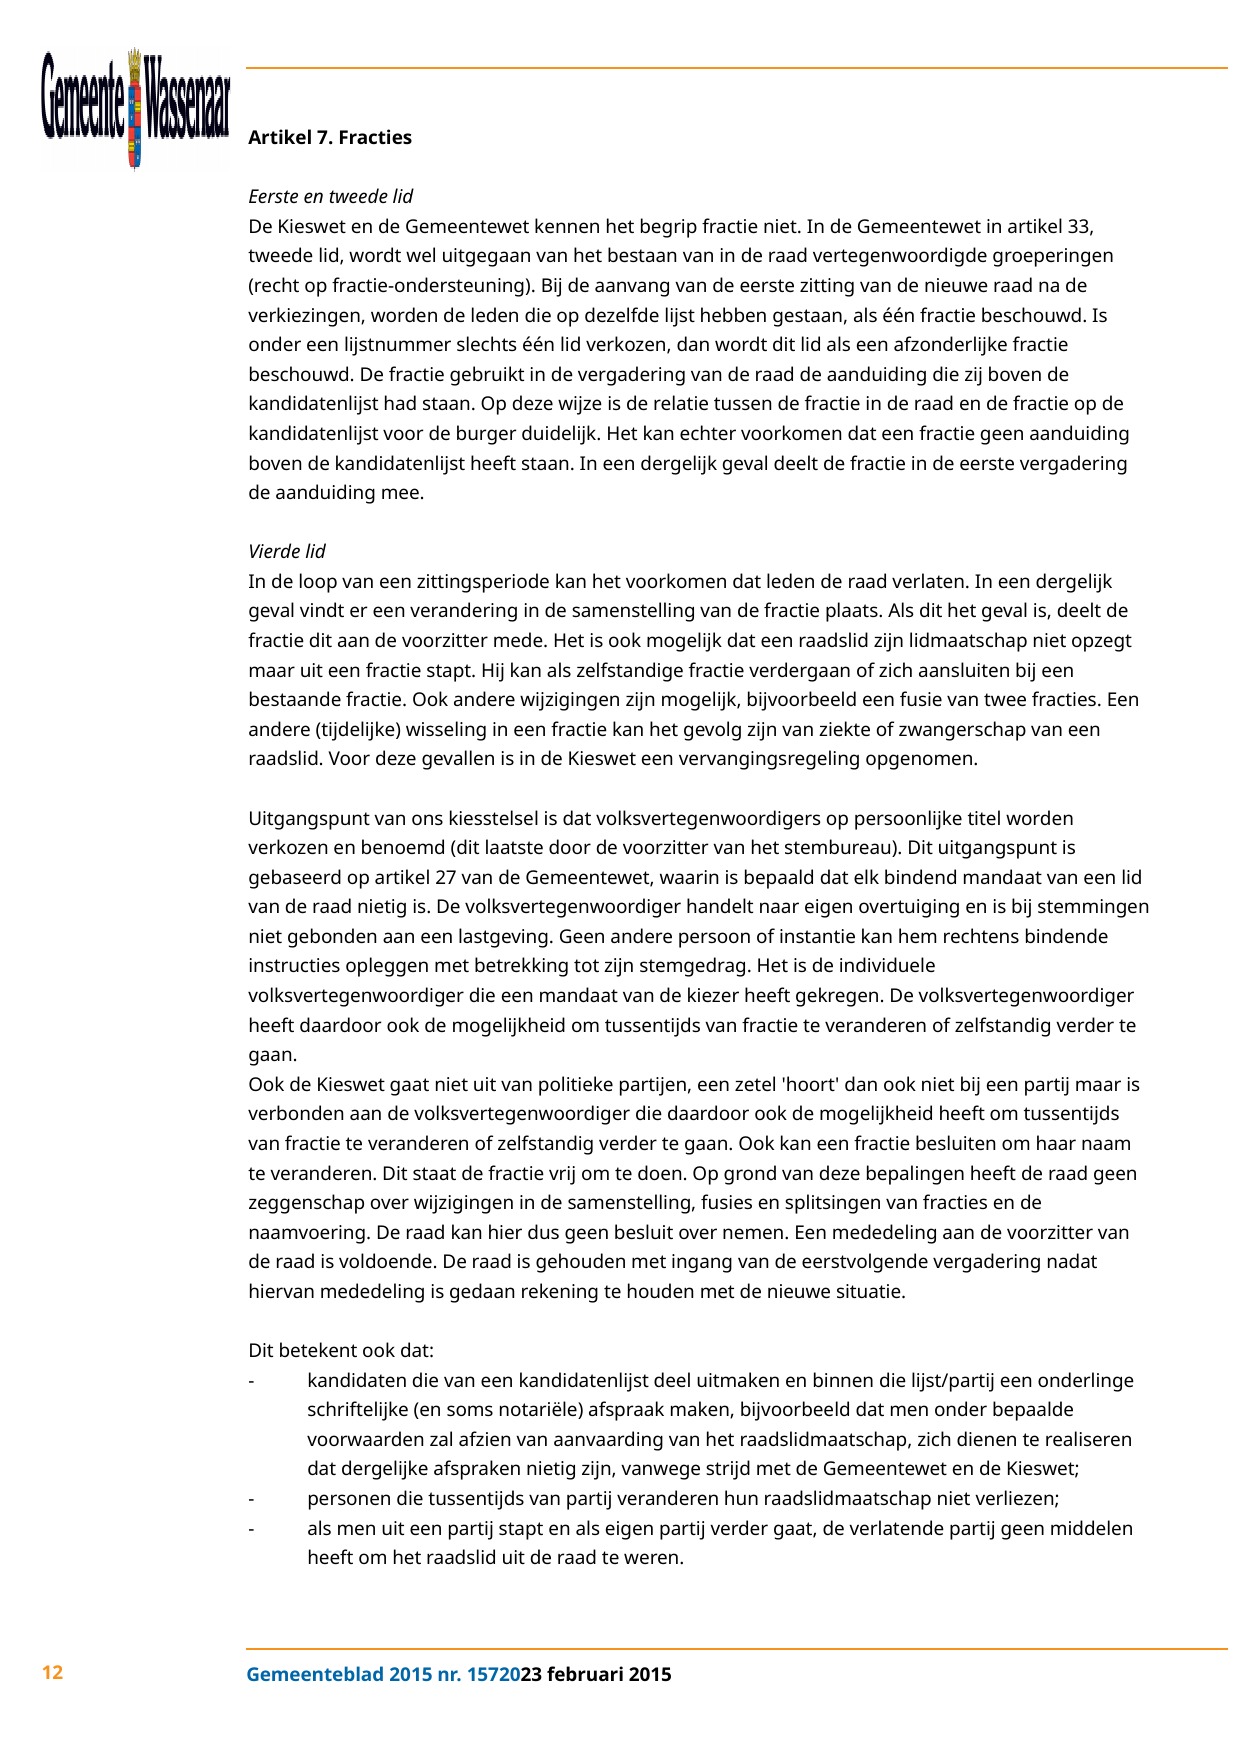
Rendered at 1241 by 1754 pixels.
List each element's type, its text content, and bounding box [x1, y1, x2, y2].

text De Kieswet en de Gemeentewet kennen het begrip fractie niet. In de Gemeentewet in artikel 33, tweede lid, wordt wel uitgegaan van het bestaan van in de raad vertegenwoordigde groeperingen (recht op fractie-ondersteuning). Bij de aanvang van de eerste zitting van de nieuwe raad na de verkiezingen, worden de leden die op dezelfde lijst hebben gestaan, als één fractie beschouwd. Is onder een lijstnummer slechts één lid verkozen, dan wordt dit lid als een afzonderlijke fractie beschouwd. De fractie gebruikt in de vergadering van de raad de aanduiding die zij boven de kandidatenlijst had staan. Op deze wijze is de relatie tussen de fractie in de raad en de fractie op de kandidatenlijst voor de burger duidelijk. Het kan echter voorkomen dat een fractie geen aanduiding boven de kandidatenlijst heeft staan. In een dergelijk geval deelt de fractie in de eerste vergadering de aanduiding mee. [248, 213, 1152, 505]
picture [41, 47, 231, 172]
text Ook de Kieswet gaat niet uit van politieke partijen, een zetel 'hoort' dan ook niet bij een partij maar is verbonden aan de volksvertegenwoordiger die daardoor ook de mogelijkheid heeft om tussentijds van fractie te veranderen of zelfstandig verder te gaan. Ook kan een fractie besluiten om haar naam te veranderen. Dit staat de fractie vrij om te doen. Op grond van deze bepalingen heeft de raad geen zeggenschap over wijzigingen in de samenstelling, fusies en splitsingen van fracties en de naamvoering. De raad kan hier dus geen besluit over nemen. Een mededeling aan de voorzitter van de raad is voldoende. De raad is gehouden met ingang van de eerstvolgende vergadering nadat hiervan mededeling is gedaan rekening te houden met de nieuwe situatie. [248, 1071, 1152, 1304]
list als men uit een partij stapt en als eigen partij verder gaat, de verlatende partij geen middelen heeft om het raadslid uit de raad te weren. [248, 1515, 1152, 1570]
text In de loop van een zittingsperiode kan het voorkomen dat leden de raad verlaten. In een dergelijk geval vindt er een verandering in de samenstelling van de fractie plaats. Als dit het geval is, deelt de fractie dit aan de voorzitter mede. Het is ook mogelijk dat een raadslid zijn lidmaatschap niet opzegt maar uit een fractie stapt. Hij kan als zelfstandige fractie verdergaan of zich aansluiten bij een bestaande fractie. Ook andere wijzigingen zijn mogelijk, bijvoorbeeld een fusie van twee fracties. Een andere (tijdelijke) wisseling in een fractie kan het gevolg zijn van ziekte of zwangerschap van een raadslid. Voor deze gevallen is in de Kieswet een vervangingsregeling opgenomen. [248, 568, 1152, 771]
text Uitgangspunt van ons kiesstelsel is dat volksvertegenwoordigers op persoonlijke titel worden verkozen en benoemd (dit laatste door de voorzitter van het stembureau). Dit uitgangspunt is gebaseerd op artikel 27 van de Gemeentewet, waarin is bepaald dat elk bindend mandaat van een lid van de raad nietig is. De volksvertegenwoordiger handelt naar eigen overtuiging en is bij stemmingen niet gebonden aan een lastgeving. Geen andere persoon of instantie kan hem rechtens bindende instructies opleggen met betrekking tot zijn stemgedrag. Het is de individuele volksvertegenwoordiger die een mandaat van de kiezer heeft gekregen. De volksvertegenwoordiger heeft daardoor ook de mogelijkheid om tussentijds van fractie te veranderen of zelfstandig verder te gaan. [248, 805, 1152, 1067]
text Artikel 7. Fracties [248, 124, 1152, 150]
list kandidaten die van een kandidatenlijst deel uitmaken en binnen die lijst/partij een onderlinge schriftelijke (en soms notariële) afspraak maken, bijvoorbeeld dat men onder bepaalde voorwaarden zal afzien van aanvaarding van het raadslidmaatschap, zich dienen te realiseren dat dergelijke afspraken nietig zijn, vanwege strijd met de Gemeentewet en de Kieswet; [248, 1367, 1152, 1481]
text Vierde lid [248, 538, 1152, 564]
text Eerste en tweede lid [248, 183, 1152, 209]
text Dit betekent ook dat: [248, 1337, 1152, 1363]
list personen die tussentijds van partij veranderen hun raadslidmaatschap niet verliezen; [248, 1485, 1152, 1511]
